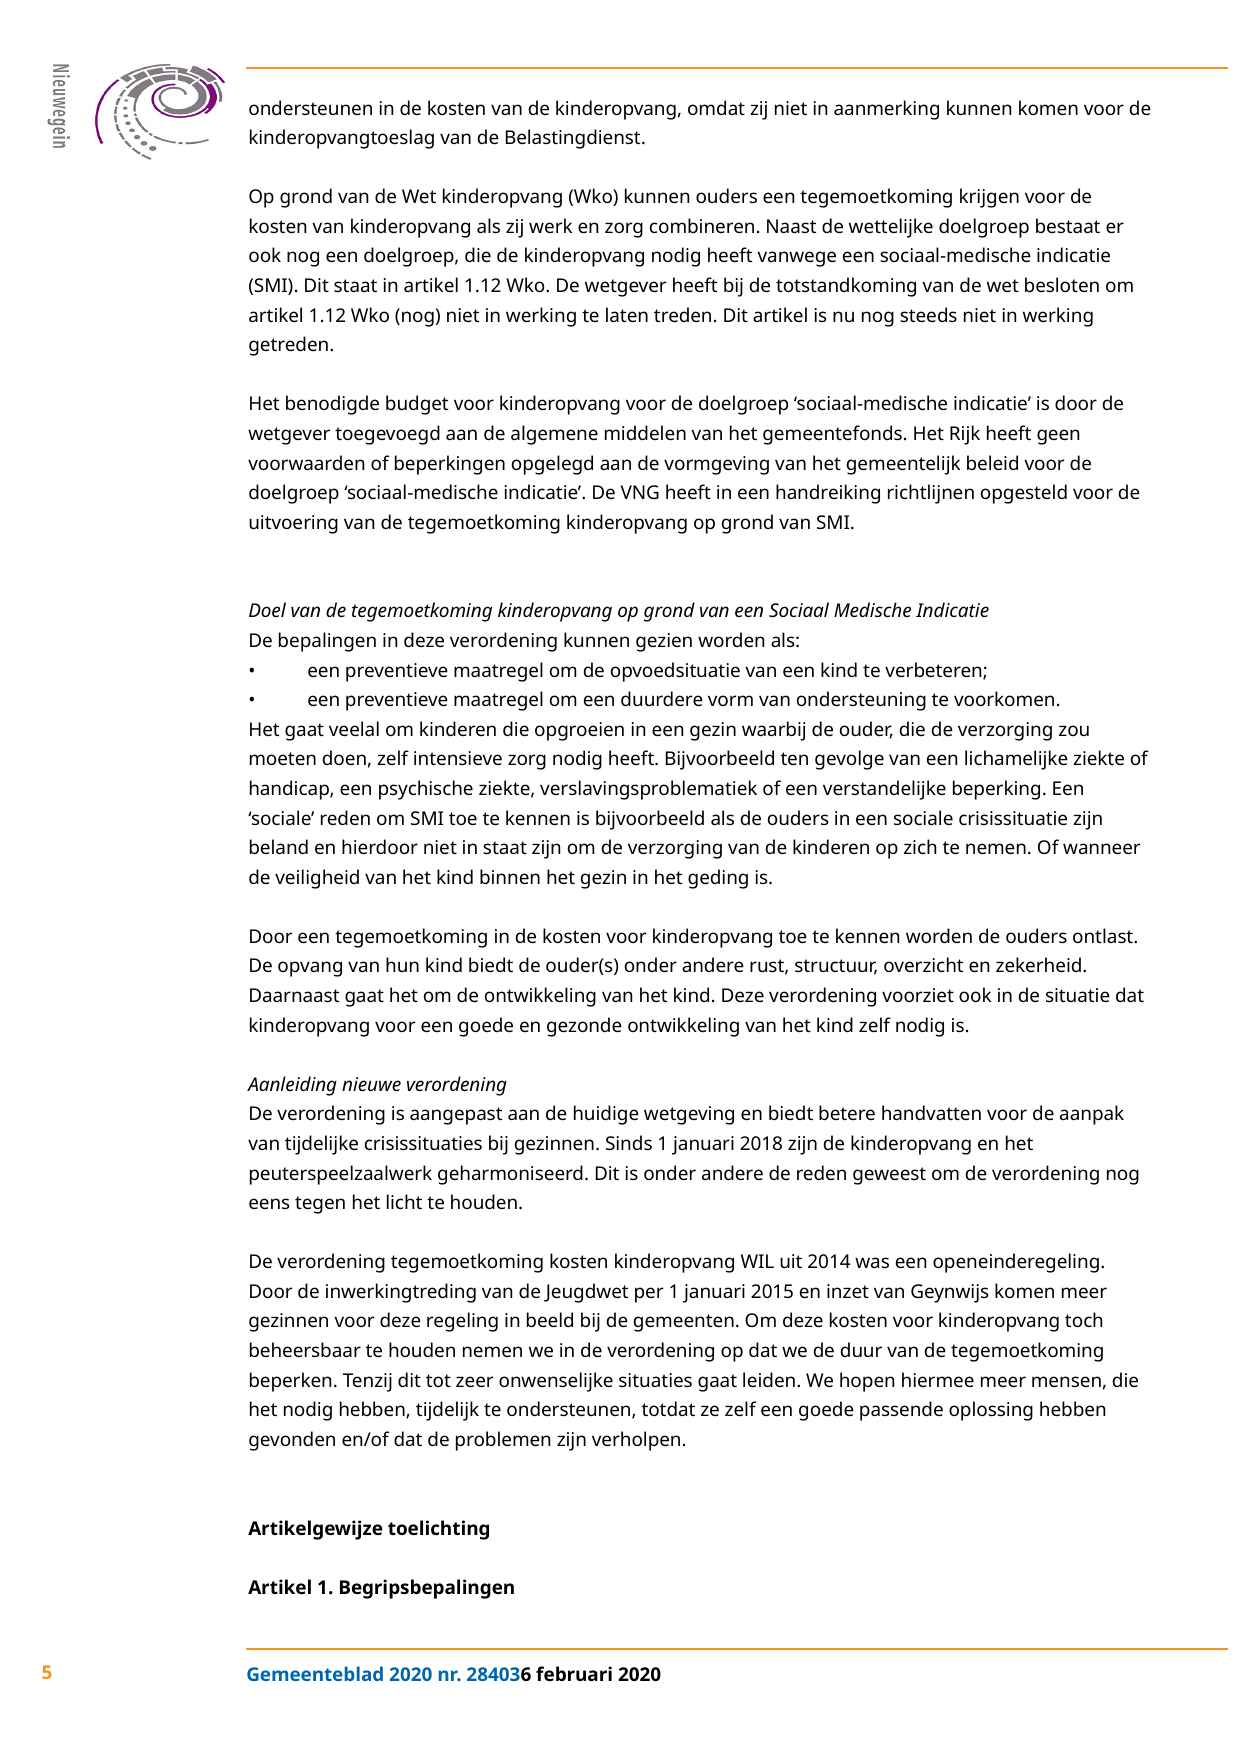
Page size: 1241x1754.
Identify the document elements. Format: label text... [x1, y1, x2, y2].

text Doel van de tegemoetkoming kinderopvang op grond van een Sociaal Medische Indicatie [248, 598, 1152, 623]
text Aanleiding nieuwe verordening [248, 1071, 1152, 1097]
picture [41, 47, 231, 172]
text De verordening is aangepast aan de huidige wetgeving en biedt betere handvatten voor de aanpak van tijdelijke crisissituaties bij gezinnen. Sinds 1 januari 2018 zijn de kinderopvang en het peuterspeelzaalwerk geharmoniseerd. Dit is onder andere de reden geweest om de verordening nog eens tegen het licht te houden. [248, 1101, 1152, 1215]
text Door een tegemoetkoming in de kosten voor kinderopvang toe te kennen worden de ouders ontlast. De opvang van hun kind biedt de ouder(s) onder andere rust, structuur, overzicht en zekerheid. Daarnaast gaat het om de ontwikkeling van het kind. Deze verordening voorziet ook in de situatie dat kinderopvang voor een goede en gezonde ontwikkeling van het kind zelf nodig is. [248, 923, 1152, 1038]
text Het benodigde budget voor kinderopvang voor de doelgroep ‘sociaal-medische indicatie’ is door de wetgever toegevoegd aan de algemene middelen van het gemeentefonds. Het Rijk heeft geen voorwaarden of beperkingen opgelegd aan de vormgeving van het gemeentelijk beleid voor de doelgroep ‘sociaal-medische indicatie’. De VNG heeft in een handreiking richtlijnen opgesteld voor de uitvoering van de tegemoetkoming kinderopvang op grond van SMI. [248, 391, 1152, 535]
text Artikel 1. Begripsbepalingen [248, 1574, 1152, 1600]
text Het gaat veelal om kinderen die opgroeien in een gezin waarbij de ouder, die de verzorging zou moeten doen, zelf intensieve zorg nodig heeft. Bijvoorbeeld ten gevolge van een lichamelijke ziekte of handicap, een psychische ziekte, verslavingsproblematiek of een verstandelijke beperking. Een ‘sociale’ reden om SMI toe te kennen is bijvoorbeeld als de ouders in een sociale crisissituatie zijn beland en hierdoor niet in staat zijn om de verzorging van de kinderen op zich te nemen. Of wanneer de veiligheid van het kind binnen het gezin in het geding is. [248, 716, 1152, 890]
list een preventieve maatregel om een duurdere vorm van ondersteuning te voorkomen. [248, 686, 1152, 712]
text Op grond van de Wet kinderopvang (Wko) kunnen ouders een tegemoetkoming krijgen voor de kosten van kinderopvang als zij werk en zorg combineren. Naast de wettelijke doelgroep bestaat er ook nog een doelgroep, die de kinderopvang nodig heeft vanwege een sociaal-medische indicatie (SMI). Dit staat in artikel 1.12 Wko. De wetgever heeft bij de totstandkoming van de wet besloten om artikel 1.12 Wko (nog) niet in werking te laten treden. Dit artikel is nu nog steeds niet in werking getreden. [248, 183, 1152, 357]
text De verordening tegemoetkoming kosten kinderopvang WIL uit 2014 was een openeinderegeling. Door de inwerkingtreding van de Jeugdwet per 1 januari 2015 en inzet van Geynwijs komen meer gezinnen voor deze regeling in beeld bij de gemeenten. Om deze kosten voor kinderopvang toch beheersbaar te houden nemen we in de verordening op dat we de duur van de tegemoetkoming beperken. Tenzij dit tot zeer onwenselijke situaties gaat leiden. We hopen hiermee meer mensen, die het nodig hebben, tijdelijk te ondersteunen, totdat ze zelf een goede passende oplossing hebben gevonden en/of dat de problemen zijn verholpen. [248, 1248, 1152, 1452]
text Artikelgewijze toelichting [248, 1515, 1152, 1541]
text ondersteunen in de kosten van de kinderopvang, omdat zij niet in aanmerking kunnen komen voor de kinderopvangtoeslag van de Belastingdienst. [248, 95, 1152, 150]
text De bepalingen in deze verordening kunnen gezien worden als: [248, 627, 1152, 653]
list een preventieve maatregel om de opvoedsituatie van een kind te verbeteren; [248, 657, 1152, 683]
